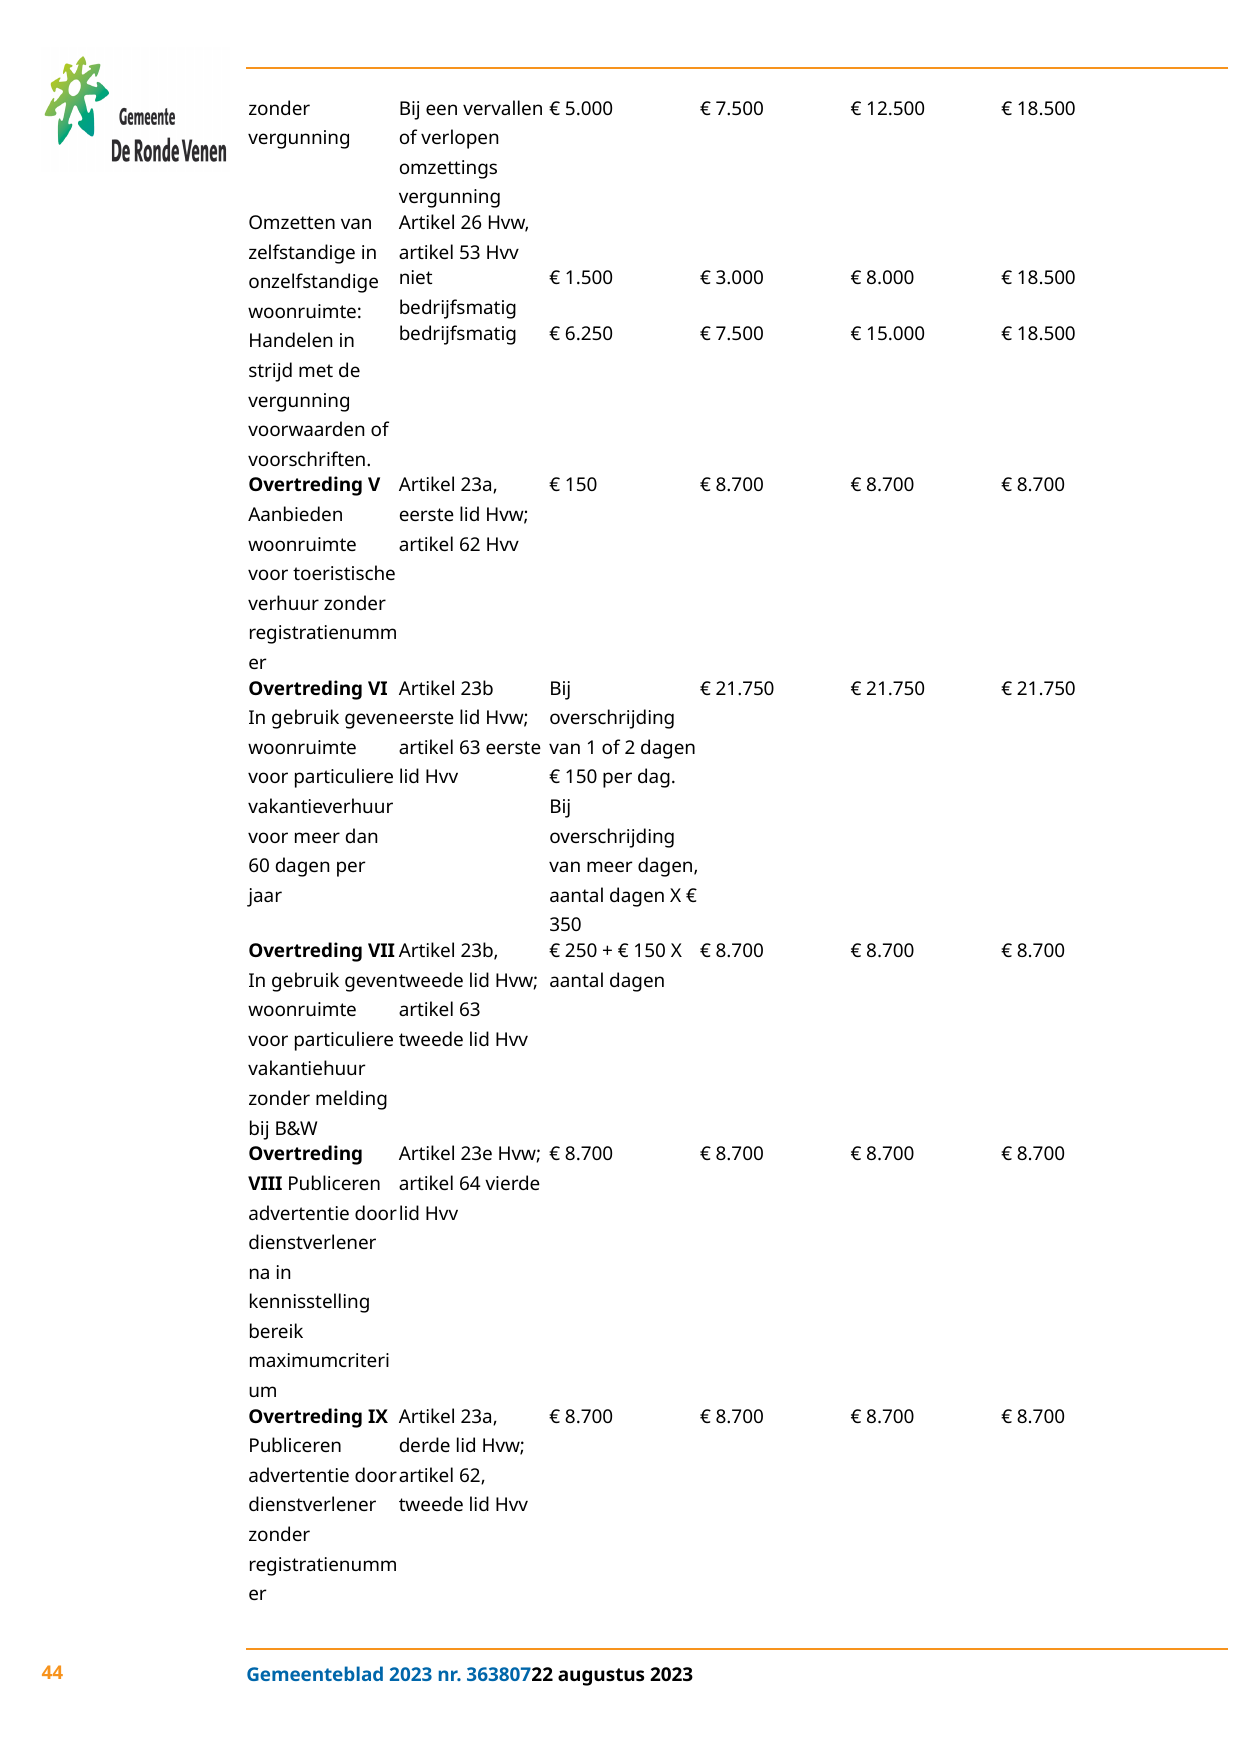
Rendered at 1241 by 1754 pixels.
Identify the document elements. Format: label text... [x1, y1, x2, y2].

table_cell Artikel 23a, eerste lid Hvw; artikel 62 Hvv [399, 472, 549, 675]
table_cell € 8.700 [850, 472, 1001, 675]
table_cell [700, 209, 850, 264]
table_cell € 8.700 [850, 1403, 1001, 1606]
table_cell Overtreding VI In gebruik geven woonruimte voor particuliere vakantieverhuur voor meer dan 60 dagen per jaar [248, 675, 398, 937]
table_cell [850, 209, 1001, 264]
table_cell Overtreding V Aanbieden woonruimte voor toeristische verhuur zonder registratienummer [248, 472, 398, 675]
table_cell € 8.700 [549, 1403, 700, 1606]
table_cell € 8.700 [1001, 1403, 1152, 1606]
table_cell € 8.700 [700, 1403, 850, 1606]
table_cell € 7.500 [700, 320, 850, 472]
table_cell Bij een vervallen of verlopen omzettings vergunning [399, 95, 549, 209]
table_cell € 8.700 [1001, 472, 1152, 675]
table_cell € 3.000 [700, 265, 850, 320]
table_cell € 7.500 [700, 95, 850, 209]
table_cell Artikel 23b, tweede lid Hvw; artikel 63 tweede lid Hvv [399, 937, 549, 1141]
table_cell Bij overschrijding van 1 of 2 dagen € 150 per dag. Bij overschrijding van meer dagen, aantal dagen X € 350 [549, 675, 700, 937]
picture [41, 47, 231, 172]
table_cell [549, 209, 700, 264]
table_cell Overtreding VII In gebruik geven woonruimte voor particuliere vakantiehuur zonder melding bij B&W [248, 937, 398, 1141]
table_cell € 8.700 [700, 472, 850, 675]
table_cell € 21.750 [850, 675, 1001, 937]
table_cell Overtreding IX Publiceren advertentie door dienstverlener zonder registratienummer [248, 1403, 398, 1606]
table_cell € 12.500 [850, 95, 1001, 209]
table_cell € 8.700 [700, 937, 850, 1141]
table_cell € 8.700 [1001, 937, 1152, 1141]
table_cell bedrijfsmatig [399, 320, 549, 472]
table_cell Omzetten van zelfstandige in onzelfstandige woonruimte: Handelen in strijd met de vergunning voorwaarden of voorschriften. [248, 209, 398, 472]
table_cell € 21.750 [1001, 675, 1152, 937]
table_cell € 18.500 [1001, 265, 1152, 320]
table_cell € 15.000 [850, 320, 1001, 472]
table_cell € 8.700 [850, 937, 1001, 1141]
table_cell € 6.250 [549, 320, 700, 472]
table_cell Artikel 26 Hvw, artikel 53 Hvv [399, 209, 549, 264]
table_cell Artikel 23e Hvw; artikel 64 vierde lid Hvv [399, 1141, 549, 1403]
table_cell Artikel 23a, derde lid Hvw; artikel 62, tweede lid Hvv [399, 1403, 549, 1606]
table_cell € 18.500 [1001, 95, 1152, 209]
table_cell € 250 + € 150 X aantal dagen [549, 937, 700, 1141]
table_cell € 8.700 [700, 1141, 850, 1403]
table_cell Artikel 23b eerste lid Hvw; artikel 63 eerste lid Hvv [399, 675, 549, 937]
table_cell € 8.000 [850, 265, 1001, 320]
table_cell [1001, 209, 1152, 264]
table_cell € 8.700 [549, 1141, 700, 1403]
table_cell € 5.000 [549, 95, 700, 209]
table_cell niet bedrijfsmatig [399, 265, 549, 320]
table_cell € 18.500 [1001, 320, 1152, 472]
table_cell zonder vergunning [248, 95, 398, 209]
table_cell Overtreding VIII Publiceren advertentie door dienstverlener na in kennisstelling bereik maximumcriterium [248, 1141, 398, 1403]
table_cell € 150 [549, 472, 700, 675]
table_cell € 21.750 [700, 675, 850, 937]
table_cell € 8.700 [850, 1141, 1001, 1403]
table_cell € 8.700 [1001, 1141, 1152, 1403]
table_cell € 1.500 [549, 265, 700, 320]
